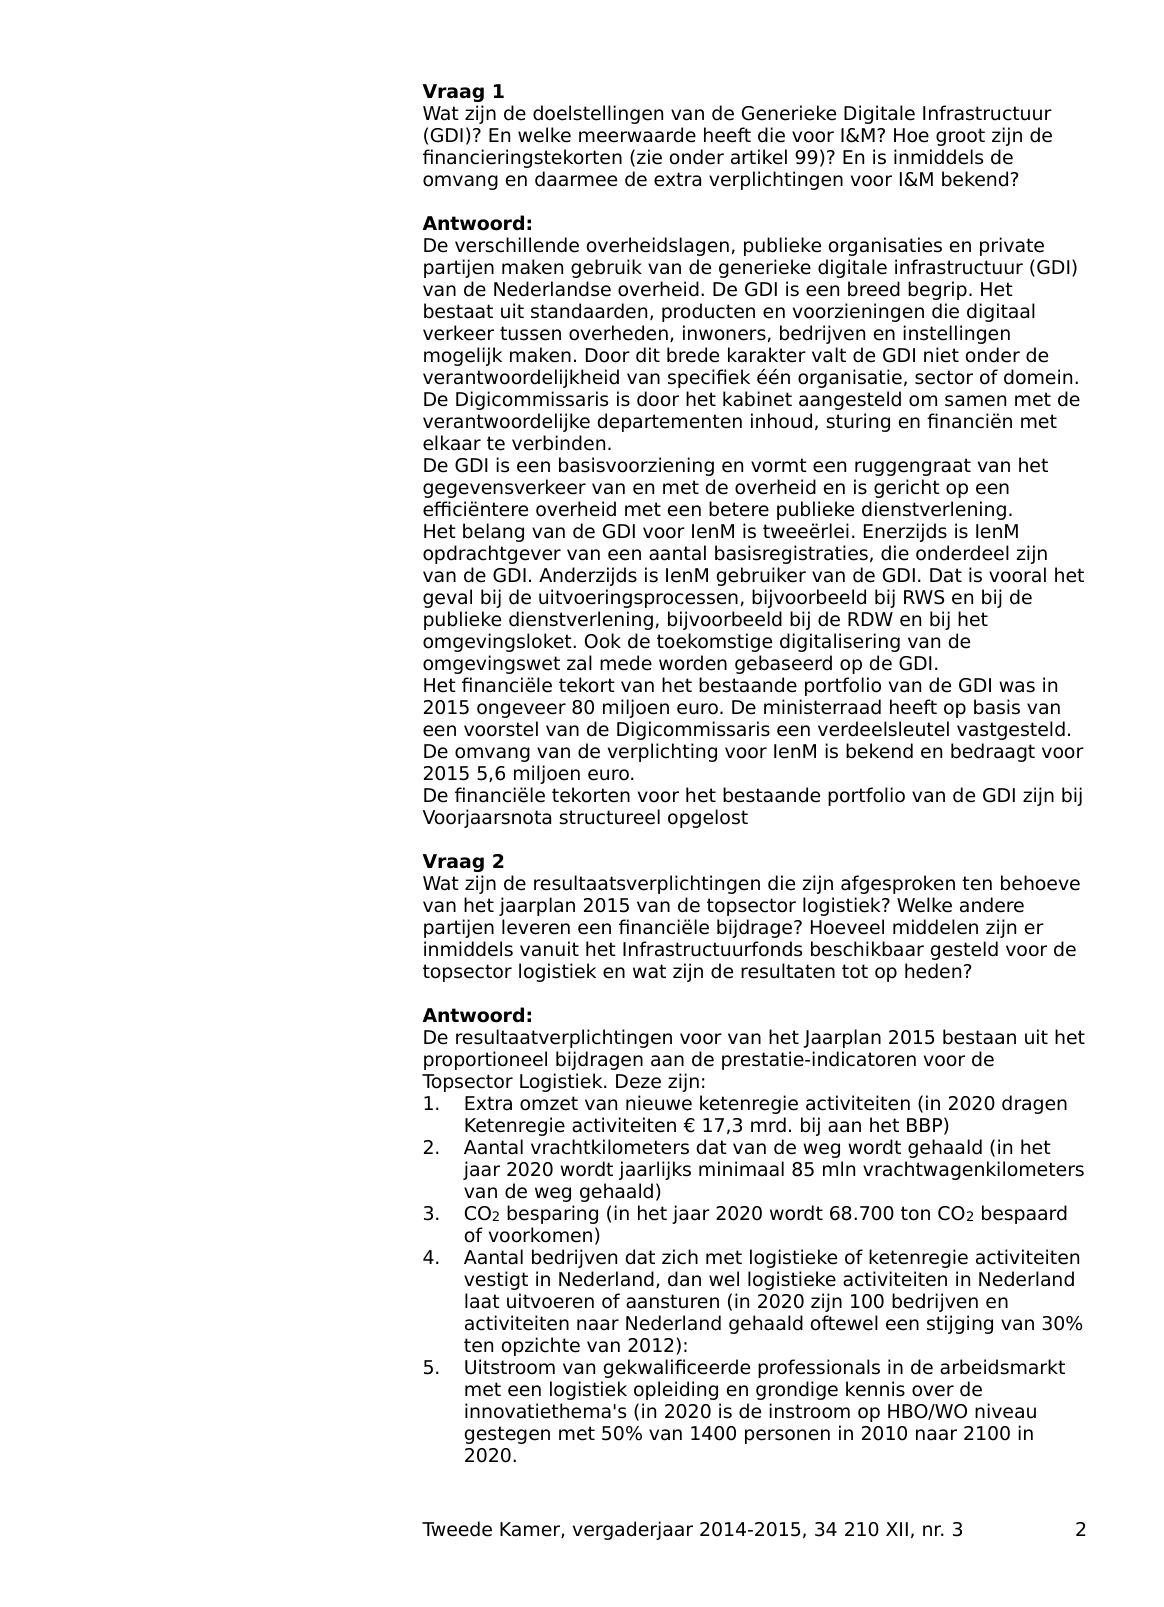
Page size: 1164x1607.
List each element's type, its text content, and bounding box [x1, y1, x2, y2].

text Vraag 2 [422, 851, 1087, 873]
text Antwoord: [422, 1005, 1087, 1027]
text Wat zijn de doelstellingen van de Generieke Digitale Infrastructuur (GDI)? En welke meerwaarde heeft die voor I&M? Hoe groot zijn de financieringstekorten (zie onder artikel 99)? En is inmiddels de omvang en daarmee de extra verplichtingen voor I&M bekend? [422, 103, 1087, 191]
text Het belang van de GDI voor IenM is tweeërlei. Enerzijds is IenM opdrachtgever van een aantal basisregistraties, die onderdeel zijn van de GDI. Anderzijds is IenM gebruiker van de GDI. Dat is vooral het geval bij de uitvoeringsprocessen, bijvoorbeeld bij RWS en bij de publieke dienstverlening, bijvoorbeeld bij de RDW en bij het omgevingsloket. Ook de toekomstige digitalisering van de omgevingswet zal mede worden gebaseerd op de GDI. [422, 521, 1087, 675]
text 2. Aantal vrachtkilometers dat van de weg wordt gehaald (in het jaar 2020 wordt jaarlijks minimaal 85 mln vrachtwagenkilometers van de weg gehaald) [422, 1137, 1087, 1203]
text 4. Aantal bedrijven dat zich met logistieke of ketenregie activiteiten vestigt in Nederland, dan wel logistieke activiteiten in Nederland laat uitvoeren of aansturen (in 2020 zijn 100 bedrijven en activiteiten naar Nederland gehaald oftewel een stijging van 30% ten opzichte van 2012): [422, 1247, 1087, 1357]
text Wat zijn de resultaatsverplichtingen die zijn afgesproken ten behoeve van het jaarplan 2015 van de topsector logistiek? Welke andere partijen leveren een financiële bijdrage? Hoeveel middelen zijn er inmiddels vanuit het Infrastructuurfonds beschikbaar gesteld voor de topsector logistiek en wat zijn de resultaten tot op heden? [422, 873, 1087, 983]
text De verschillende overheidslagen, publieke organisaties en private partijen maken gebruik van de generieke digitale infrastructuur (GDI) van de Nederlandse overheid. De GDI is een breed begrip. Het bestaat uit standaarden, producten en voorzieningen die digitaal verkeer tussen overheden, inwoners, bedrijven en instellingen mogelijk maken. Door dit brede karakter valt de GDI niet onder de verantwoordelijkheid van specifiek één organisatie, sector of domein. De Digicommissaris is door het kabinet aangesteld om samen met de verantwoordelijke departementen inhoud, sturing en financiën met elkaar te verbinden. [422, 235, 1087, 455]
text Vraag 1 [422, 81, 1087, 103]
text De resultaatverplichtingen voor van het Jaarplan 2015 bestaan uit het proportioneel bijdragen aan de prestatie-indicatoren voor de Topsector Logistiek. Deze zijn: [422, 1027, 1087, 1093]
text De financiële tekorten voor het bestaande portfolio van de GDI zijn bij Voorjaarsnota structureel opgelost [422, 785, 1087, 829]
text 1. Extra omzet van nieuwe ketenregie activiteiten (in 2020 dragen Ketenregie activiteiten € 17,3 mrd. bij aan het BBP) [422, 1093, 1087, 1137]
text Antwoord: [422, 213, 1087, 235]
text De GDI is een basisvoorziening en vormt een ruggengraat van het gegevensverkeer van en met de overheid en is gericht op een efficiëntere overheid met een betere publieke dienstverlening. [422, 455, 1087, 521]
text Het financiële tekort van het bestaande portfolio van de GDI was in 2015 ongeveer 80 miljoen euro. De ministerraad heeft op basis van een voorstel van de Digicommissaris een verdeelsleutel vastgesteld. De omvang van de verplichting voor IenM is bekend en bedraagt voor 2015 5,6 miljoen euro. [422, 675, 1087, 785]
text 5. Uitstroom van gekwalificeerde professionals in de arbeidsmarkt met een logistiek opleiding en grondige kennis over de innovatiethema's (in 2020 is de instroom op HBO/WO niveau gestegen met 50% van 1400 personen in 2010 naar 2100 in 2020. [422, 1357, 1087, 1467]
text 3. CO2 besparing (in het jaar 2020 wordt 68.700 ton CO2 bespaard of voorkomen) [422, 1203, 1087, 1247]
